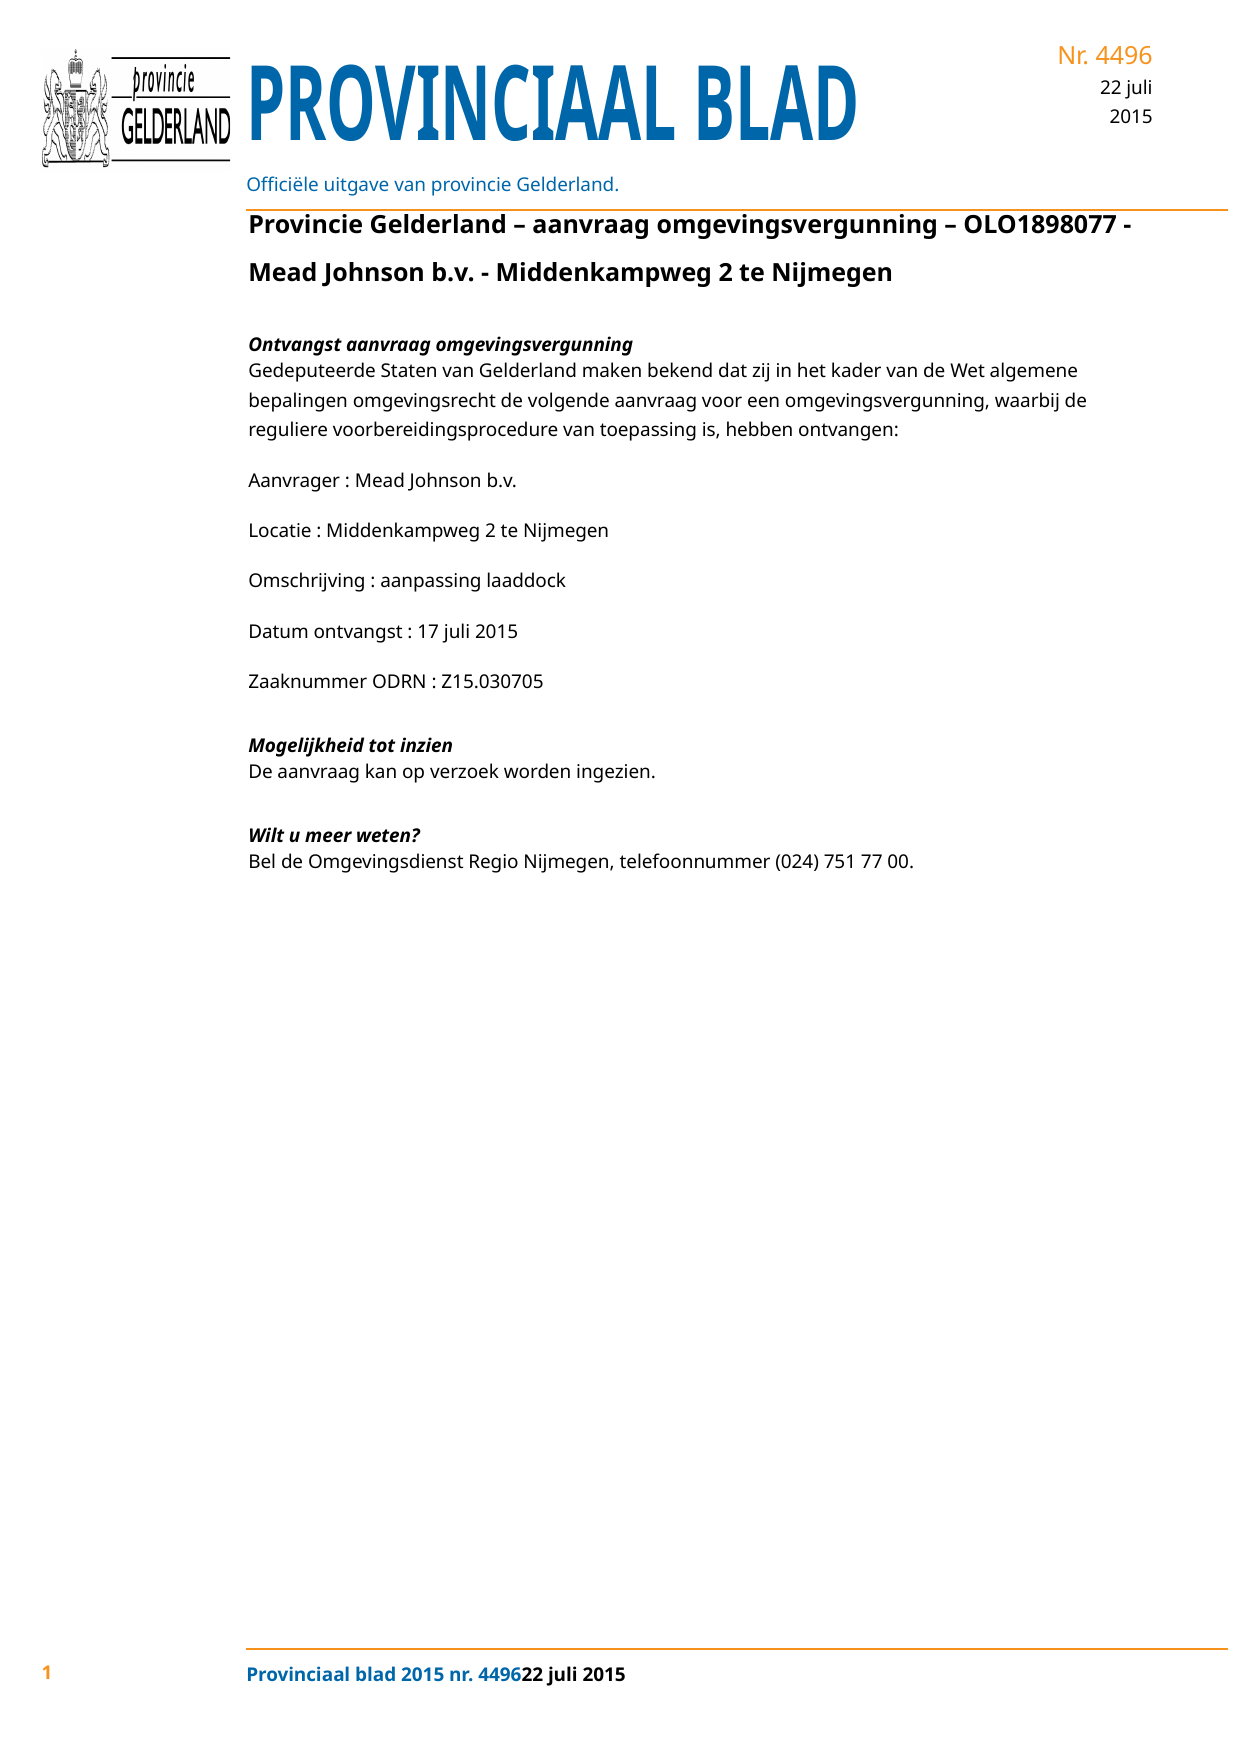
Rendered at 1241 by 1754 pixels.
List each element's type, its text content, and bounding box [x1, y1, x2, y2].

picture [41, 47, 231, 172]
text Aanvrager : Mead Johnson b.v. [248, 467, 1152, 492]
text Bel de Omgevingsdienst Regio Nijmegen, telefoonnummer (024) 751 77 00. [248, 848, 1152, 873]
text Wilt u meer weten? [248, 822, 1152, 848]
text Datum ontvangst : 17 juli 2015 [248, 618, 1152, 644]
text Provincie Gelderland – aanvraag omgevingsvergunning – OLO1898077 - Mead Johnson b.v. - Middenkampweg 2 te Nijmegen [248, 211, 1152, 288]
text De aanvraag kan op verzoek worden ingezien. [248, 758, 1152, 784]
text Ontvangst aanvraag omgevingsvergunning [248, 331, 1152, 357]
text Mogelijkheid tot inzien [248, 732, 1152, 758]
text Omschrijving : aanpassing laaddock [248, 568, 1152, 593]
text Zaaknummer ODRN : Z15.030705 [248, 668, 1152, 694]
text Locatie : Middenkampweg 2 te Nijmegen [248, 517, 1152, 543]
text Gedeputeerde Staten van Gelderland maken bekend dat zij in het kader van de Wet algemene bepalingen omgevingsrecht de volgende aanvraag voor een omgevingsvergunning, waarbij de reguliere voorbereidingsprocedure van toepassing is, hebben ontvangen: [248, 357, 1152, 442]
